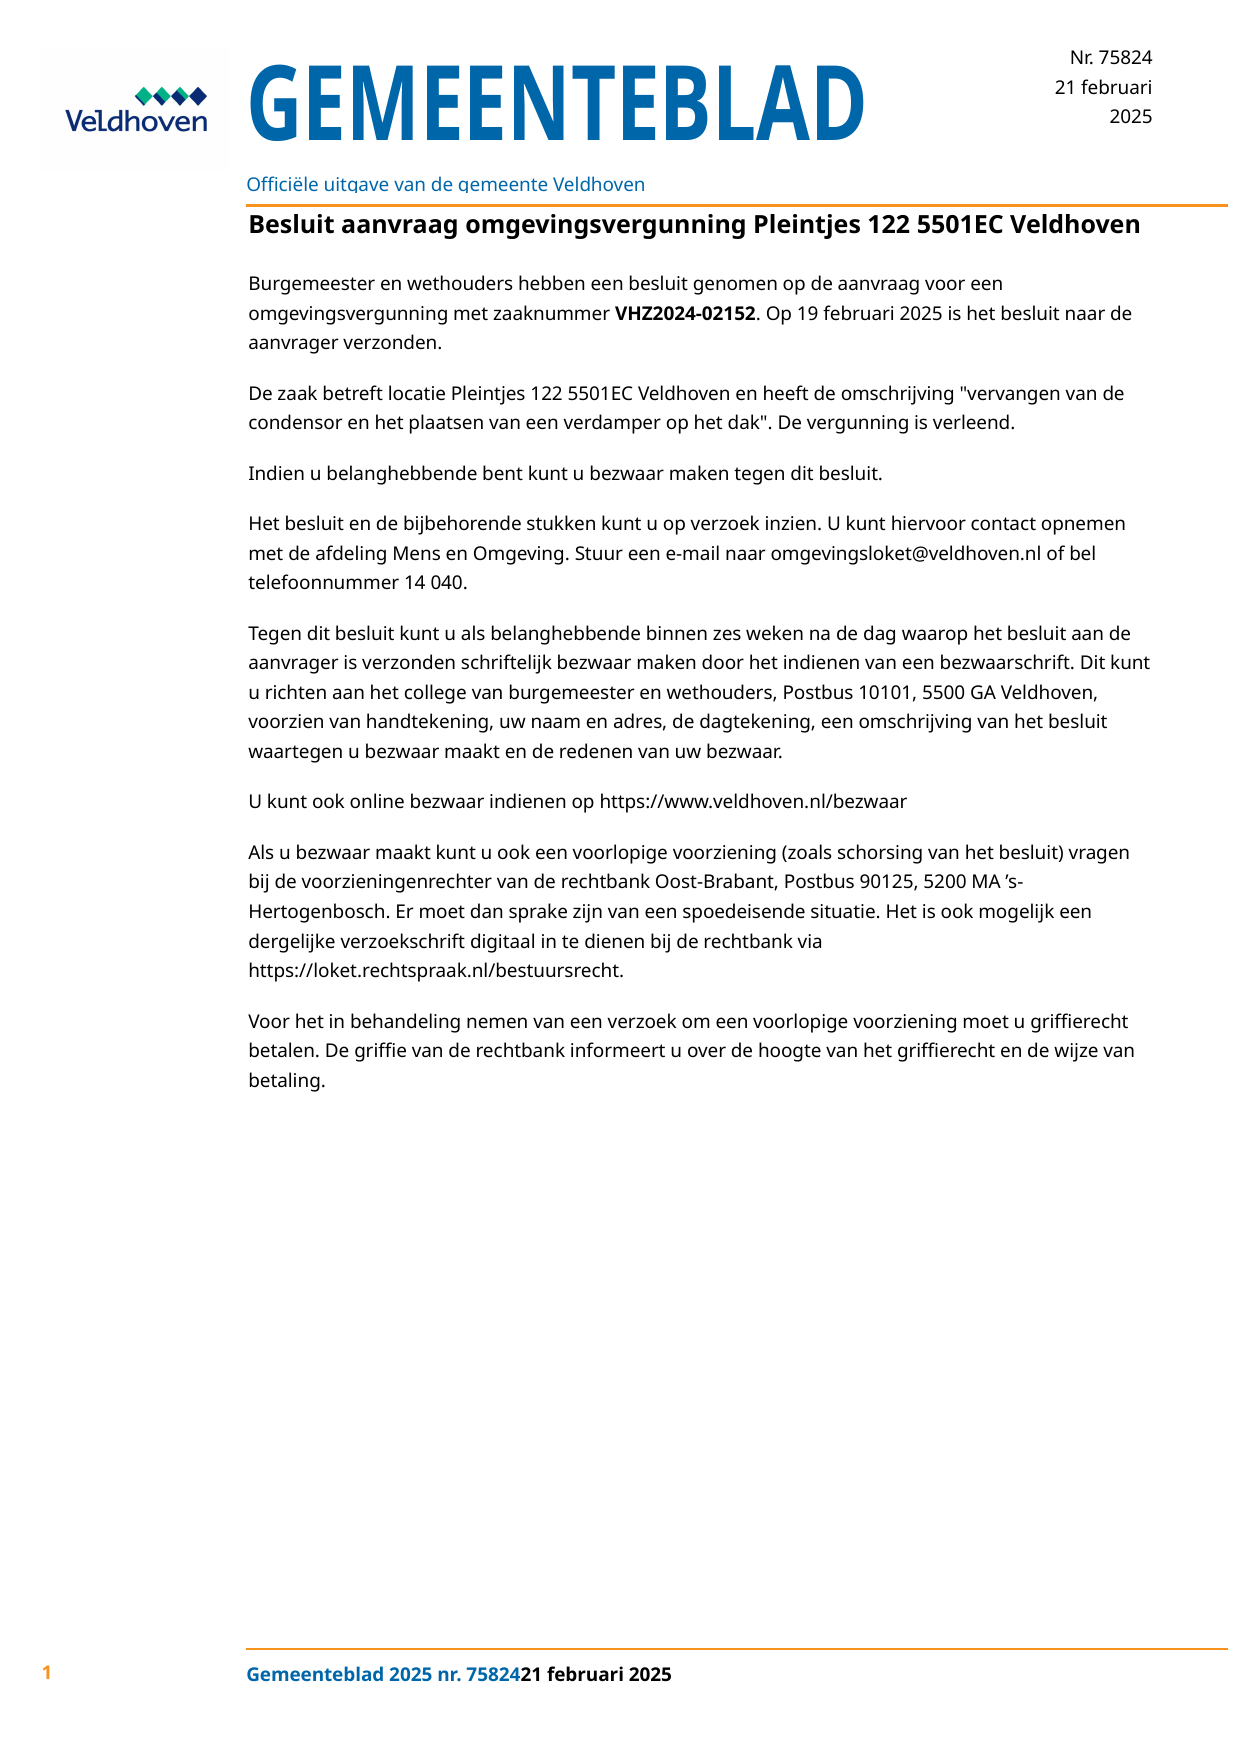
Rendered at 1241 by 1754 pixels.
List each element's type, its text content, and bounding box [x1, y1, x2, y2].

text Tegen dit besluit kunt u als belanghebbende binnen zes weken na de dag waarop het besluit aan de aanvrager is verzonden schriftelijk bezwaar maken door het indienen van een bezwaarschrift. Dit kunt u richten aan het college van burgemeester en wethouders, Postbus 10101, 5500 GA Veldhoven, voorzien van handtekening, uw naam en adres, de dagtekening, een omschrijving van het besluit waartegen u bezwaar maakt en de redenen van uw bezwaar. [248, 620, 1152, 764]
text Het besluit en de bijbehorende stukken kunt u op verzoek inzien. U kunt hiervoor contact opnemen met de afdeling Mens en Omgeving. Stuur een e-mail naar omgevingsloket@veldhoven.nl of bel telefoonnummer 14 040. [248, 510, 1152, 595]
picture [41, 47, 231, 172]
text Burgemeester en wethouders hebben een besluit genomen op de aanvraag voor een omgevingsvergunning met zaaknummer VHZ2024-02152. Op 19 februari 2025 is het besluit naar de aanvrager verzonden. [248, 270, 1152, 355]
text Als u bezwaar maakt kunt u ook een voorlopige voorziening (zoals schorsing van het besluit) vragen bij de voorzieningenrechter van de rechtbank Oost-Brabant, Postbus 90125, 5200 MA ’s-Hertogenbosch. Er moet dan sprake zijn van een spoedeisende situatie. Het is ook mogelijk een dergelijke verzoekschrift digitaal in te dienen bij de rechtbank via https://loket.rechtspraak.nl/bestuursrecht. [248, 839, 1152, 983]
text Voor het in behandeling nemen van een verzoek om een voorlopige voorziening moet u griffierecht betalen. De griffie van de rechtbank informeert u over de hoogte van het griffierecht en de wijze van betaling. [248, 1008, 1152, 1093]
text U kunt ook online bezwaar indienen op https://www.veldhoven.nl/bezwaar [248, 789, 1152, 814]
text Besluit aanvraag omgevingsvergunning Pleintjes 122 5501EC Veldhoven [248, 207, 1152, 241]
text Indien u belanghebbende bent kunt u bezwaar maken tegen dit besluit. [248, 460, 1152, 486]
text De zaak betreft locatie Pleintjes 122 5501EC Veldhoven en heeft de omschrijving "vervangen van de condensor en het plaatsen van een verdamper op het dak". De vergunning is verleend. [248, 380, 1152, 435]
